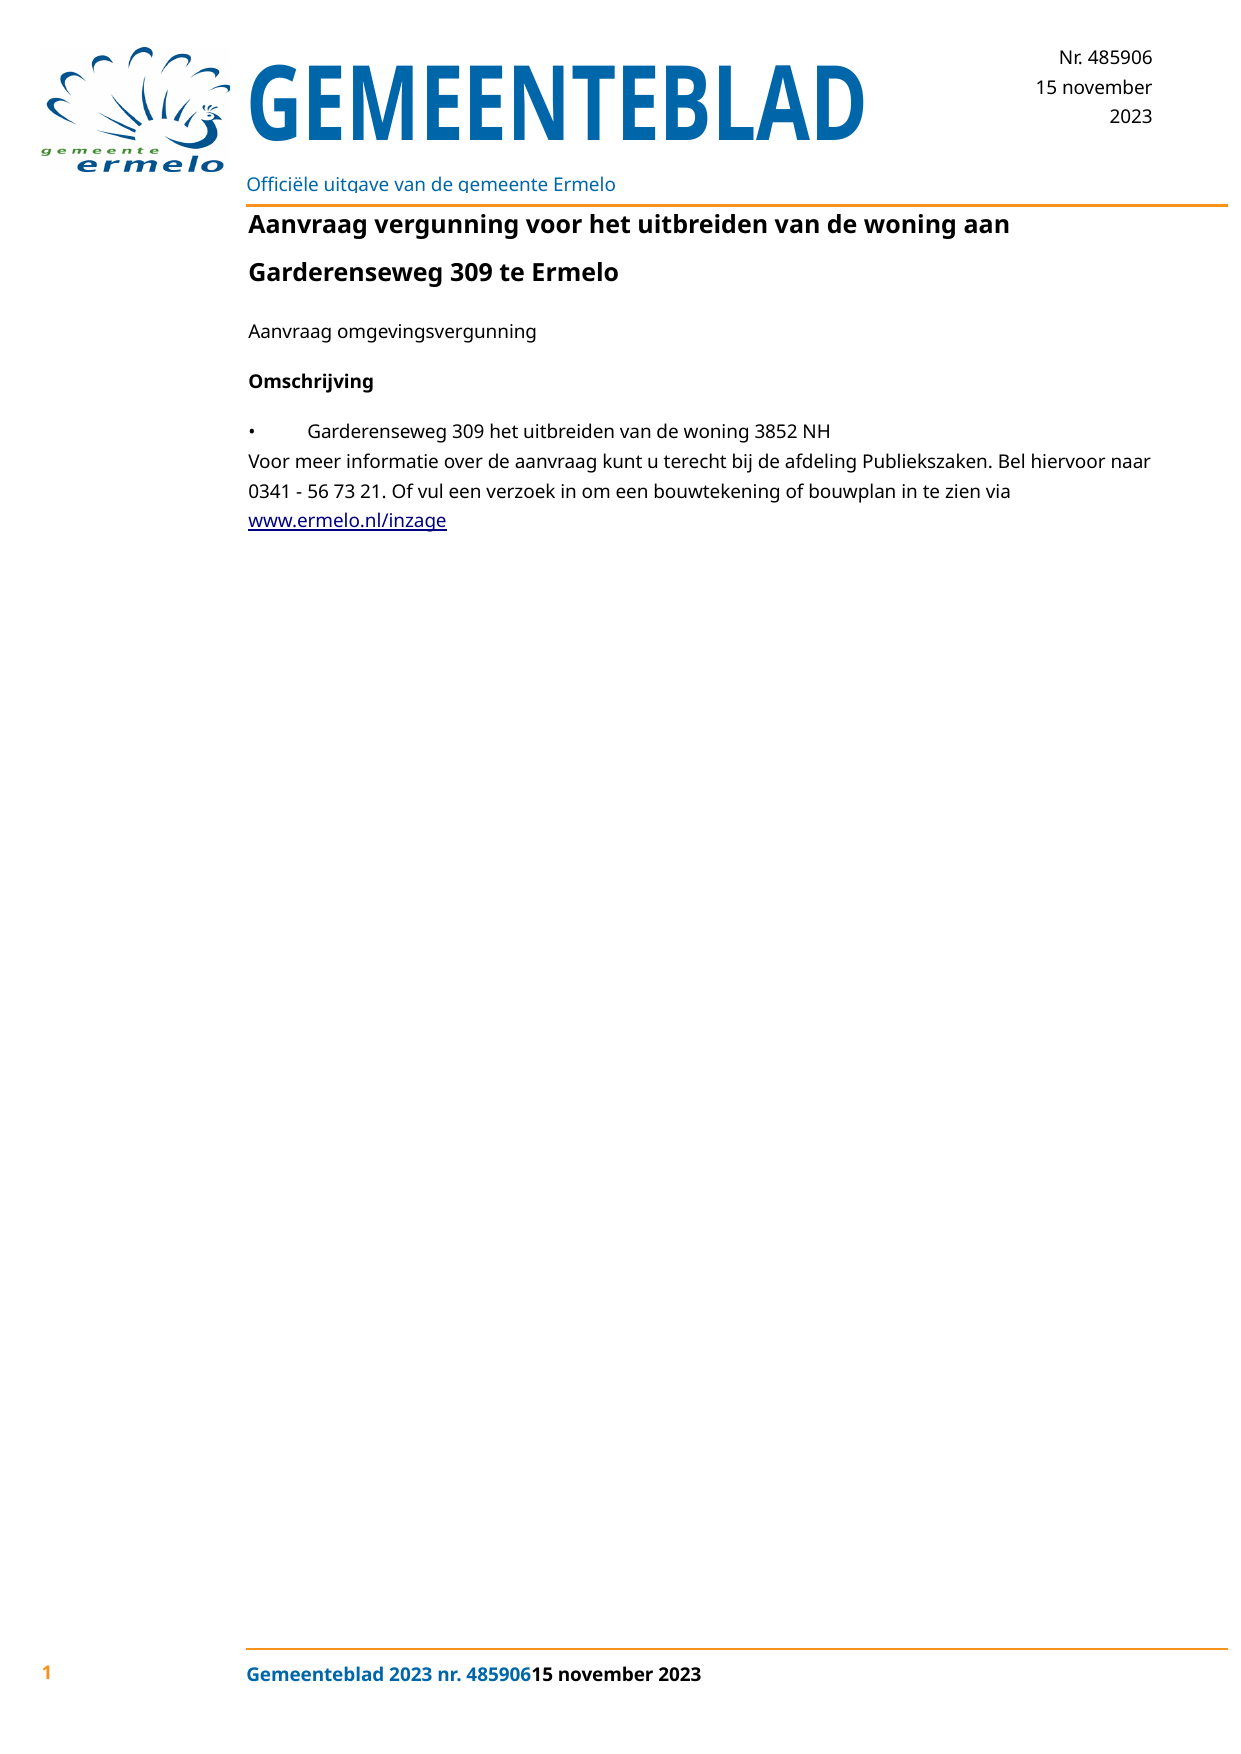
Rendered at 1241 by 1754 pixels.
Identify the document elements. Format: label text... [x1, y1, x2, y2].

text Aanvraag omgevingsvergunning [248, 318, 1152, 344]
text Aanvraag vergunning voor het uitbreiden van de woning aan Garderenseweg 309 te Ermelo [248, 207, 1152, 288]
text Omschrijving [248, 368, 1152, 394]
picture [41, 47, 231, 172]
text Voor meer informatie over de aanvraag kunt u terecht bij de afdeling Publiekszaken. Bel hiervoor naar 0341 - 56 73 21. Of vul een verzoek in om een bouwtekening of bouwplan in te zien via www.ermelo.nl/inzage [248, 448, 1152, 533]
list Garderenseweg 309 het uitbreiden van de woning 3852 NH [248, 419, 1152, 444]
